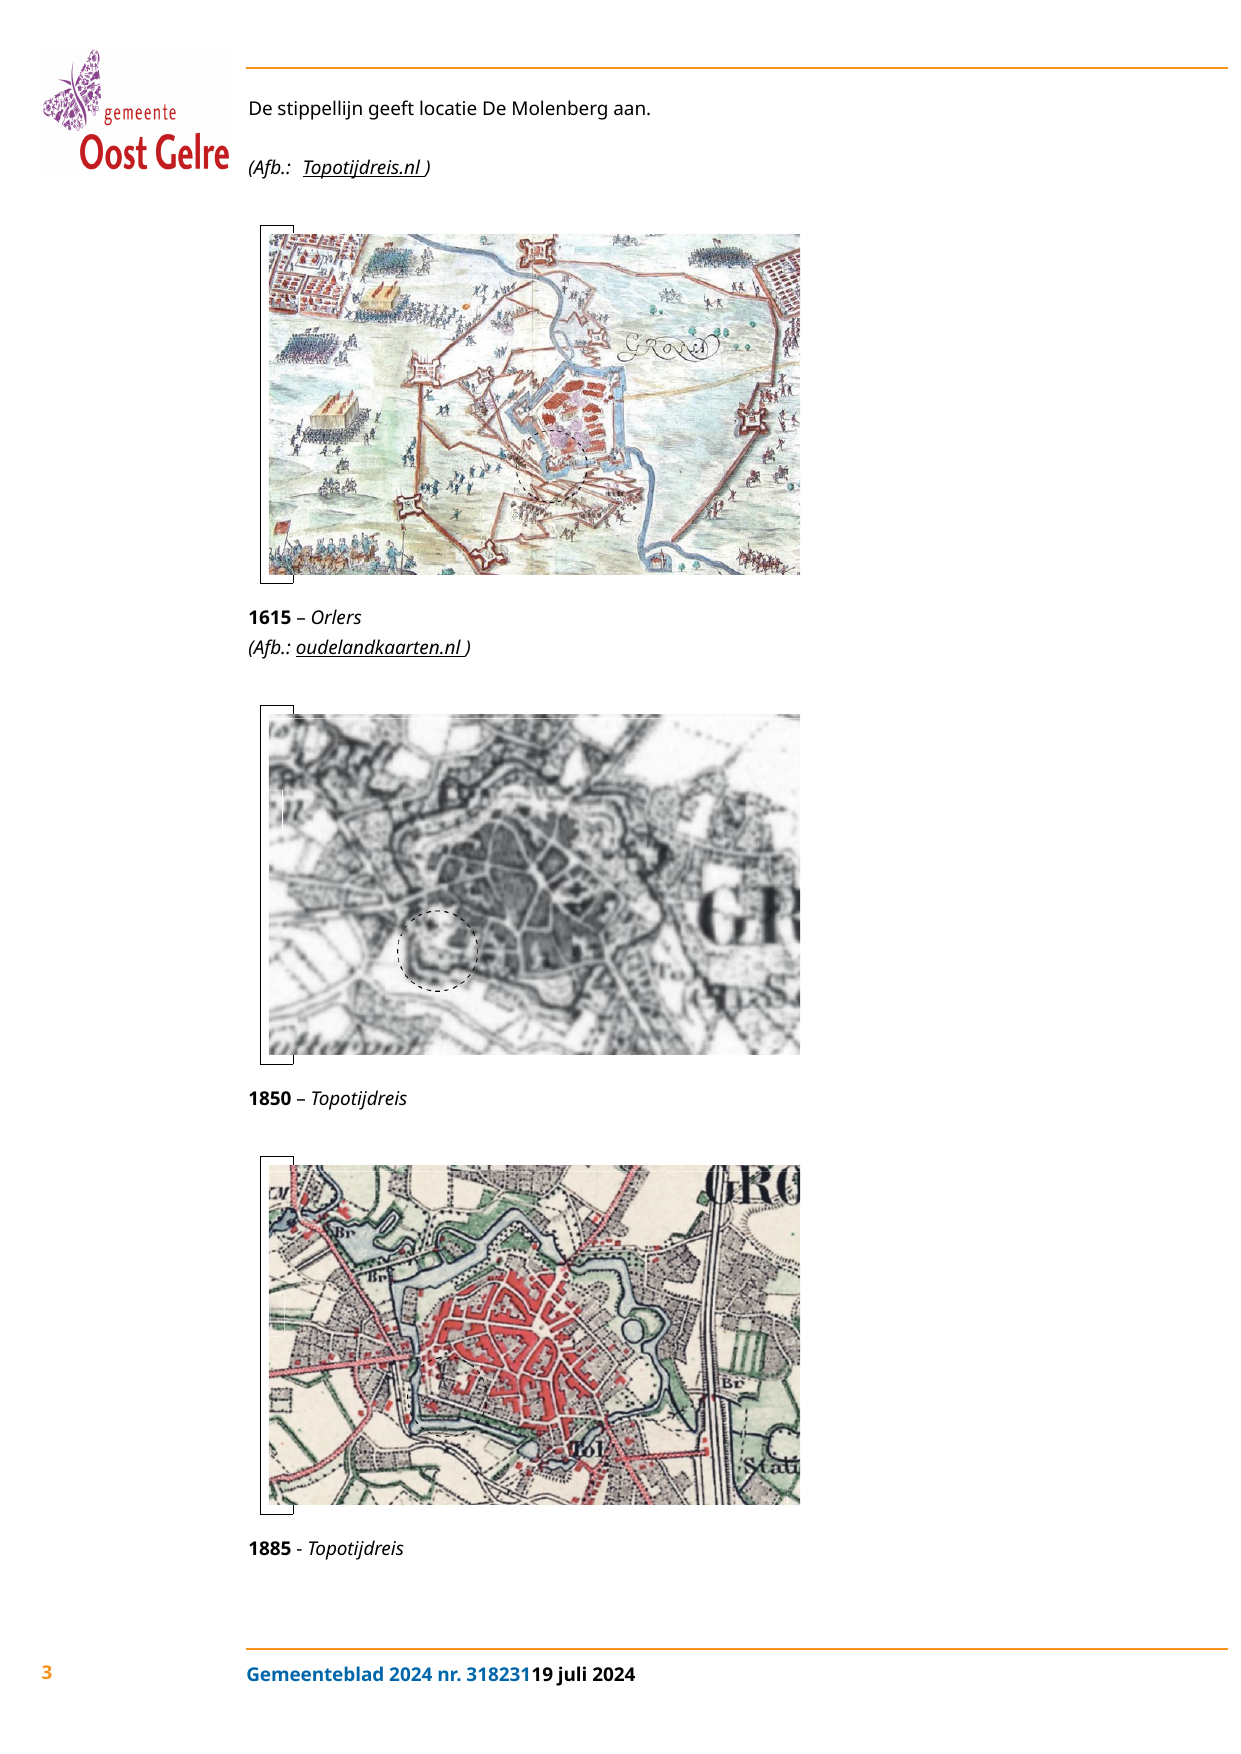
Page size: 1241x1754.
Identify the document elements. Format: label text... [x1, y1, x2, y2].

text (Afb.: Topotijdreis.nl ) [248, 154, 1152, 180]
text De stippellijn geeft locatie De Molenberg aan. [248, 95, 1152, 121]
text 1615 – Orlers [248, 604, 1152, 630]
text (Afb.: oudelandkaarten.nl ) [248, 634, 1152, 660]
picture [268, 714, 801, 1055]
picture [41, 47, 231, 172]
picture [268, 233, 801, 575]
picture [268, 1165, 801, 1505]
text 1885 - Topotijdreis [248, 1535, 1152, 1561]
text 1850 – Topotijdreis [248, 1085, 1152, 1111]
